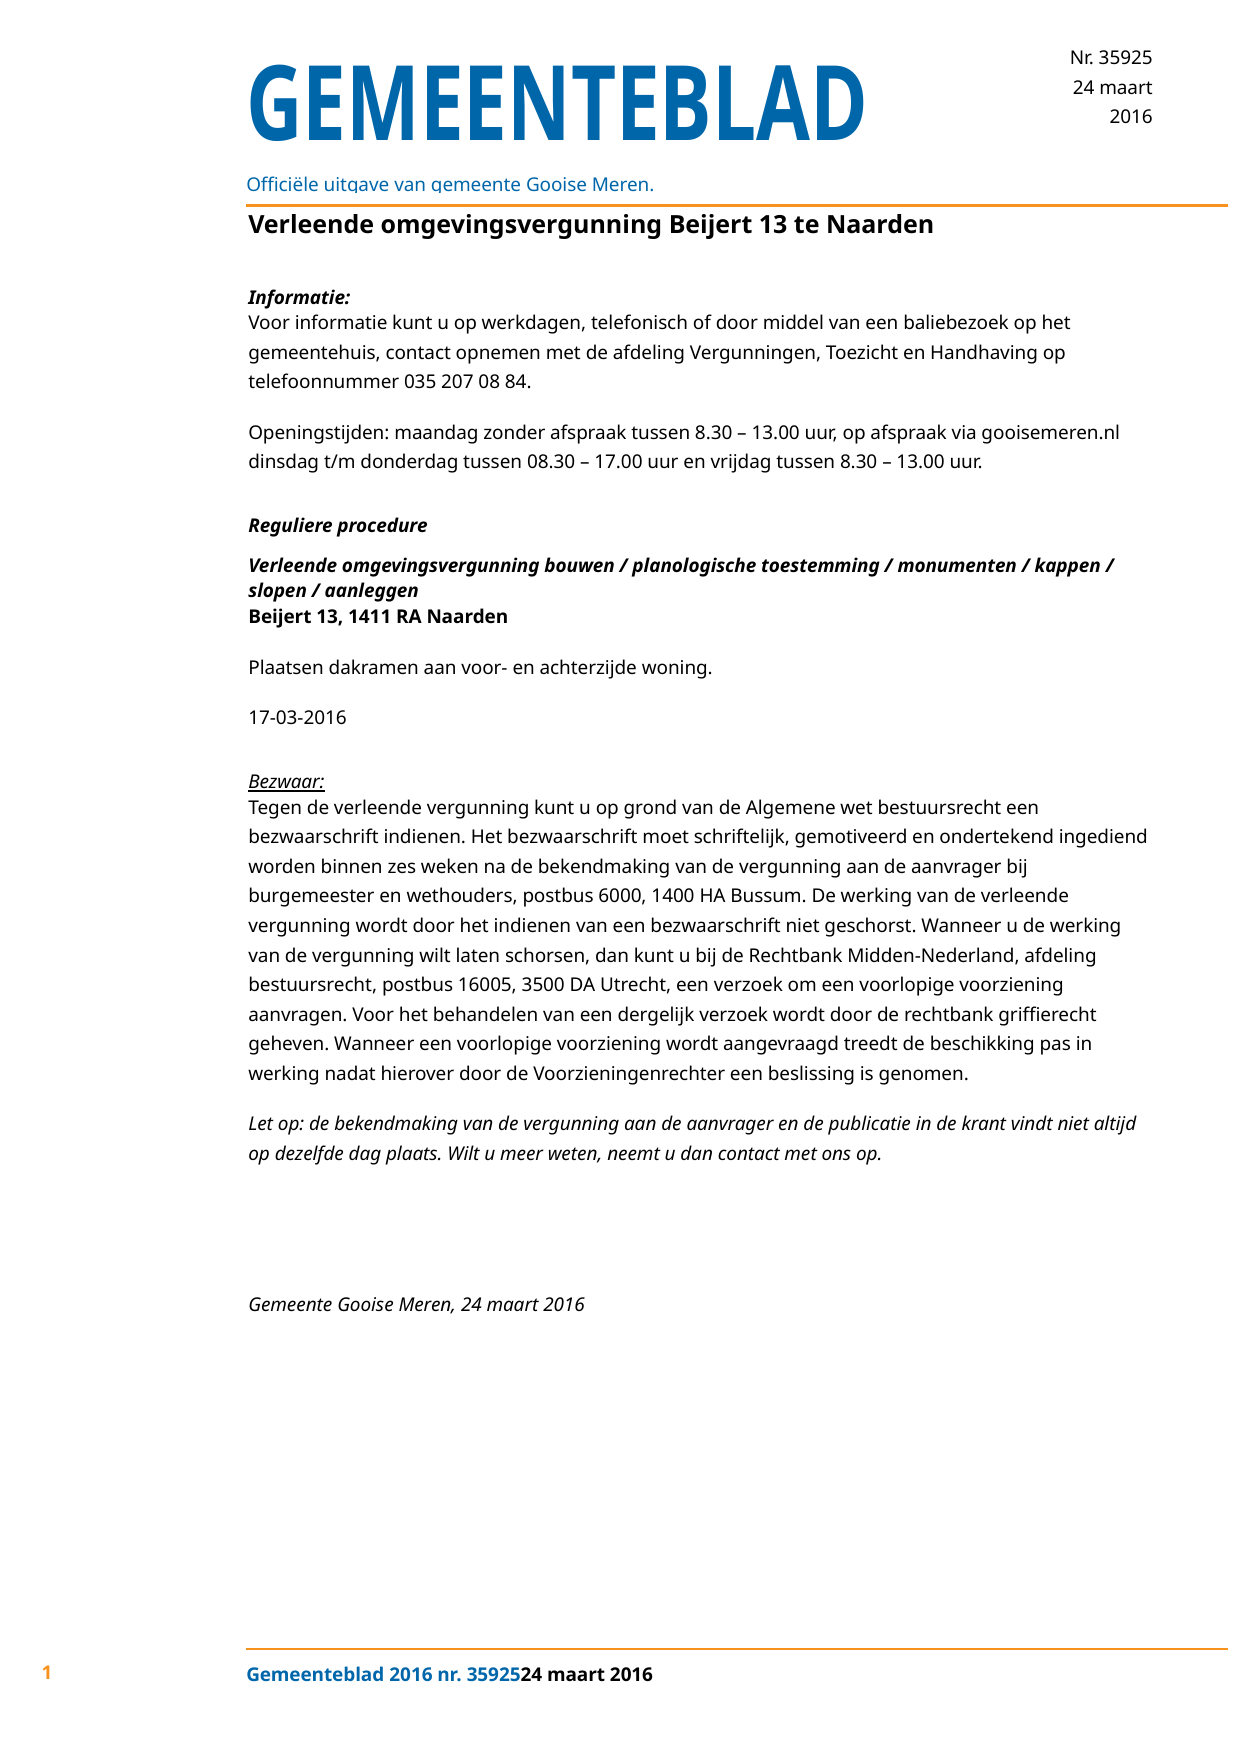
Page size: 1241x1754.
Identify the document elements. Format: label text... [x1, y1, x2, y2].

text Tegen de verleende vergunning kunt u op grond van de Algemene wet bestuursrecht een bezwaarschrift indienen. Het bezwaarschrift moet schriftelijk, gemotiveerd en ondertekend ingediend worden binnen zes weken na de bekendmaking van de vergunning aan de aanvrager bij burgemeester en wethouders, postbus 6000, 1400 HA Bussum. De werking van de verleende vergunning wordt door het indienen van een bezwaarschrift niet geschorst. Wanneer u de werking van de vergunning wilt laten schorsen, dan kunt u bij de Rechtbank Midden-Nederland, afdeling bestuursrecht, postbus 16005, 3500 DA Utrecht, een verzoek om een voorlopige voorziening aanvragen. Voor het behandelen van een dergelijk verzoek wordt door de rechtbank griffierecht geheven. Wanneer een voorlopige voorziening wordt aangevraagd treedt de beschikking pas in werking nadat hierover door de Voorzieningenrechter een beslissing is genomen. [248, 794, 1152, 1086]
text 17-03-2016 [248, 704, 1152, 730]
text Informatie: [248, 284, 1152, 309]
text Openingstijden: maandag zonder afspraak tussen 8.30 – 13.00 uur, op afspraak via gooisemeren.nl dinsdag t/m donderdag tussen 08.30 – 17.00 uur en vrijdag tussen 8.30 – 13.00 uur. [248, 419, 1152, 474]
text Beijert 13, 1411 RA Naarden [248, 603, 1152, 629]
text Voor informatie kunt u op werkdagen, telefonisch of door middel van een baliebezoek op het gemeentehuis, contact opnemen met de afdeling Vergunningen, Toezicht en Handhaving op telefoonnummer 035 207 08 84. [248, 309, 1152, 394]
picture [41, 47, 231, 172]
text Reguliere procedure [248, 513, 1152, 538]
text Verleende omgevingsvergunning Beijert 13 te Naarden [248, 207, 1152, 241]
text Let op: de bekendmaking van de vergunning aan de aanvrager en de publicatie in de krant vindt niet altijd op dezelfde dag plaats. Wilt u meer weten, neemt u dan contact met ons op. [248, 1111, 1152, 1166]
text Verleende omgevingsvergunning bouwen / planologische toestemming / monumenten / kappen / slopen / aanleggen [248, 552, 1152, 603]
text Plaatsen dakramen aan voor- en achterzijde woning. [248, 654, 1152, 679]
text Bezwaar: [248, 768, 1152, 794]
text Gemeente Gooise Meren, 24 maart 2016 [248, 1291, 1152, 1317]
